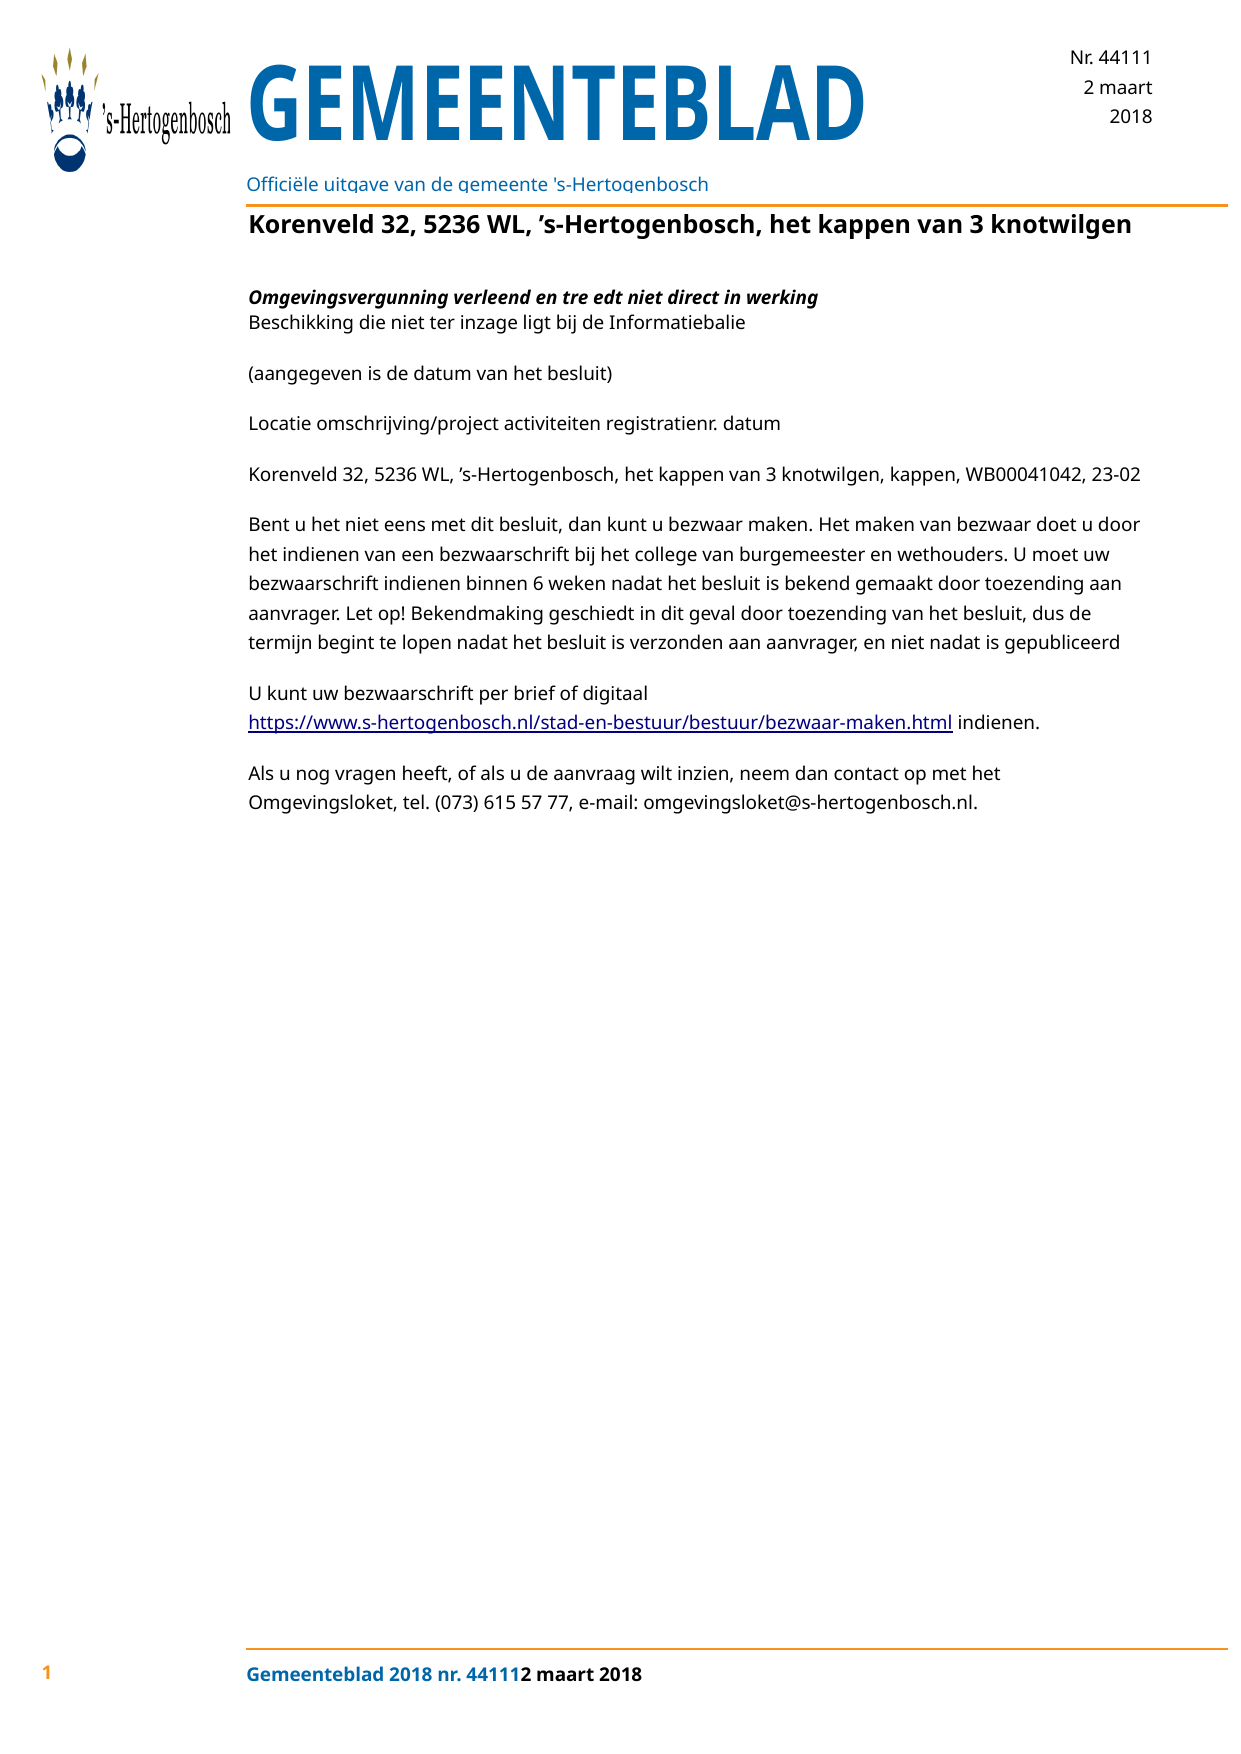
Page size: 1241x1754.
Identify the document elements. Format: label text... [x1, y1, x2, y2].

text Locatie omschrijving/project activiteiten registratienr. datum [248, 410, 1152, 436]
text Korenveld 32, 5236 WL, ’s-Hertogenbosch, het kappen van 3 knotwilgen, kappen, WB00041042, 23-02 [248, 461, 1152, 487]
text Omgevingsvergunning verleend en tre edt niet direct in werking [248, 284, 1152, 309]
text Bent u het niet eens met dit besluit, dan kunt u bezwaar maken. Het maken van bezwaar doet u door het indienen van een bezwaarschrift bij het college van burgemeester en wethouders. U moet uw bezwaarschrift indienen binnen 6 weken nadat het besluit is bekend gemaakt door toezending aan aanvrager. Let op! Bekendmaking geschiedt in dit geval door toezending van het besluit, dus de termijn begint te lopen nadat het besluit is verzonden aan aanvrager, en niet nadat is gepubliceerd [248, 511, 1152, 655]
text Korenveld 32, 5236 WL, ’s-Hertogenbosch, het kappen van 3 knotwilgen [248, 207, 1152, 241]
text (aangegeven is de datum van het besluit) [248, 360, 1152, 386]
text Beschikking die niet ter inzage ligt bij de Informatiebalie [248, 309, 1152, 335]
text Als u nog vragen heeft, of als u de aanvraag wilt inzien, neem dan contact op met het Omgevingsloket, tel. (073) 615 57 77, e-mail: omgevingsloket@s-hertogenbosch.nl. [248, 760, 1152, 815]
text U kunt uw bezwaarschrift per brief of digitaal https://www.s-hertogenbosch.nl/stad-en-bestuur/bestuur/bezwaar-maken.html indienen. [248, 680, 1152, 735]
picture [41, 47, 231, 172]
